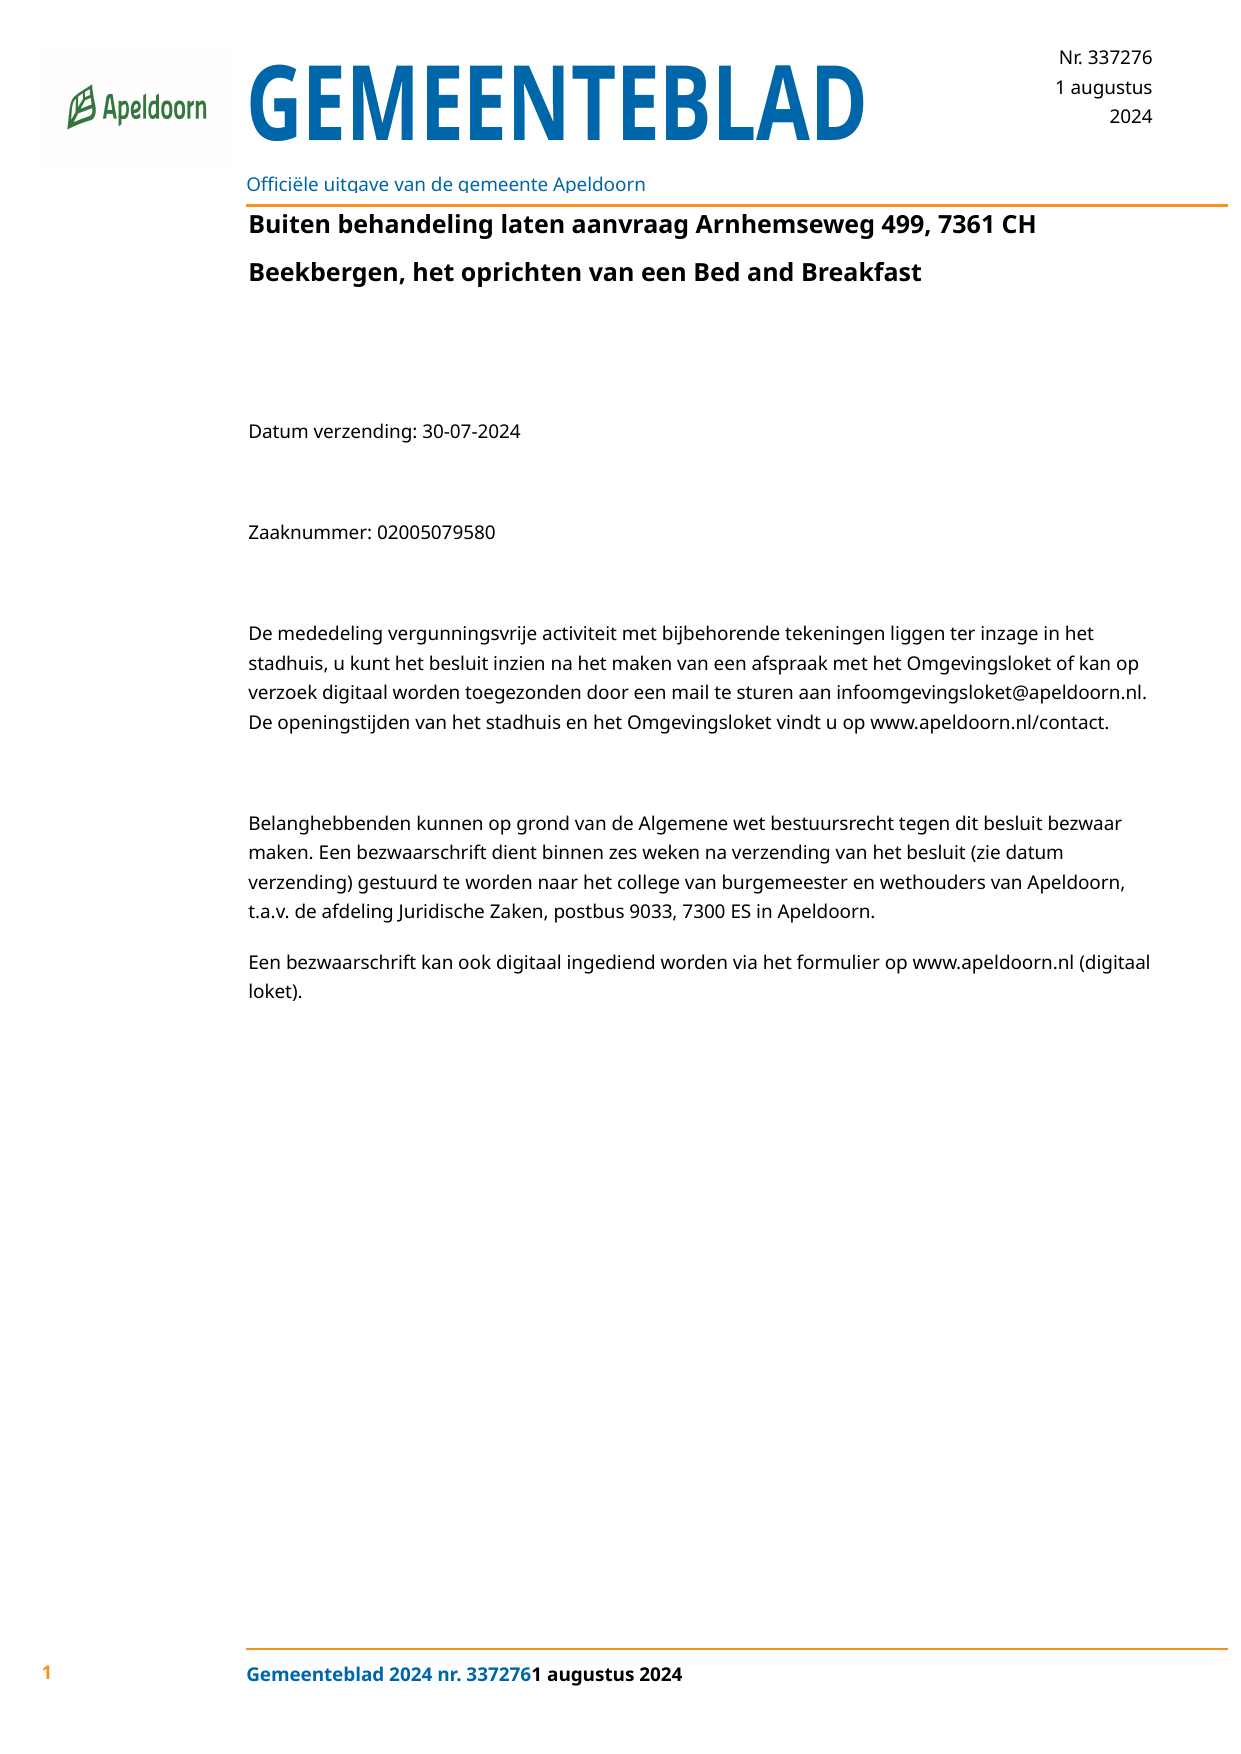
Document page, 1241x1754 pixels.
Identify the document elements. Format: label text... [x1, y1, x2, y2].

text Een bezwaarschrift kan ook digitaal ingediend worden via het formulier op www.apeldoorn.nl (digitaal loket). [248, 949, 1152, 1004]
text Belanghebbenden kunnen op grond van de Algemene wet bestuursrecht tegen dit besluit bezwaar maken. Een bezwaarschrift dient binnen zes weken na verzending van het besluit (zie datum verzending) gestuurd te worden naar het college van burgemeester en wethouders van Apeldoorn, t.a.v. de afdeling Juridische Zaken, postbus 9033, 7300 ES in Apeldoorn. [248, 810, 1152, 924]
text Buiten behandeling laten aanvraag Arnhemseweg 499, 7361 CH Beekbergen, het oprichten van een Bed and Breakfast [248, 207, 1152, 288]
text Zaaknummer: 02005079580 [248, 519, 1152, 545]
text De mededeling vergunningsvrije activiteit met bijbehorende tekeningen liggen ter inzage in het stadhuis, u kunt het besluit inzien na het maken van een afspraak met het Omgevingsloket of kan op verzoek digitaal worden toegezonden door een mail te sturen aan infoomgevingsloket@apeldoorn.nl. De openingstijden van het stadhuis en het Omgevingsloket vindt u op www.apeldoorn.nl/contact. [248, 620, 1152, 735]
picture [41, 47, 231, 172]
text Datum verzending: 30-07-2024 [248, 419, 1152, 444]
